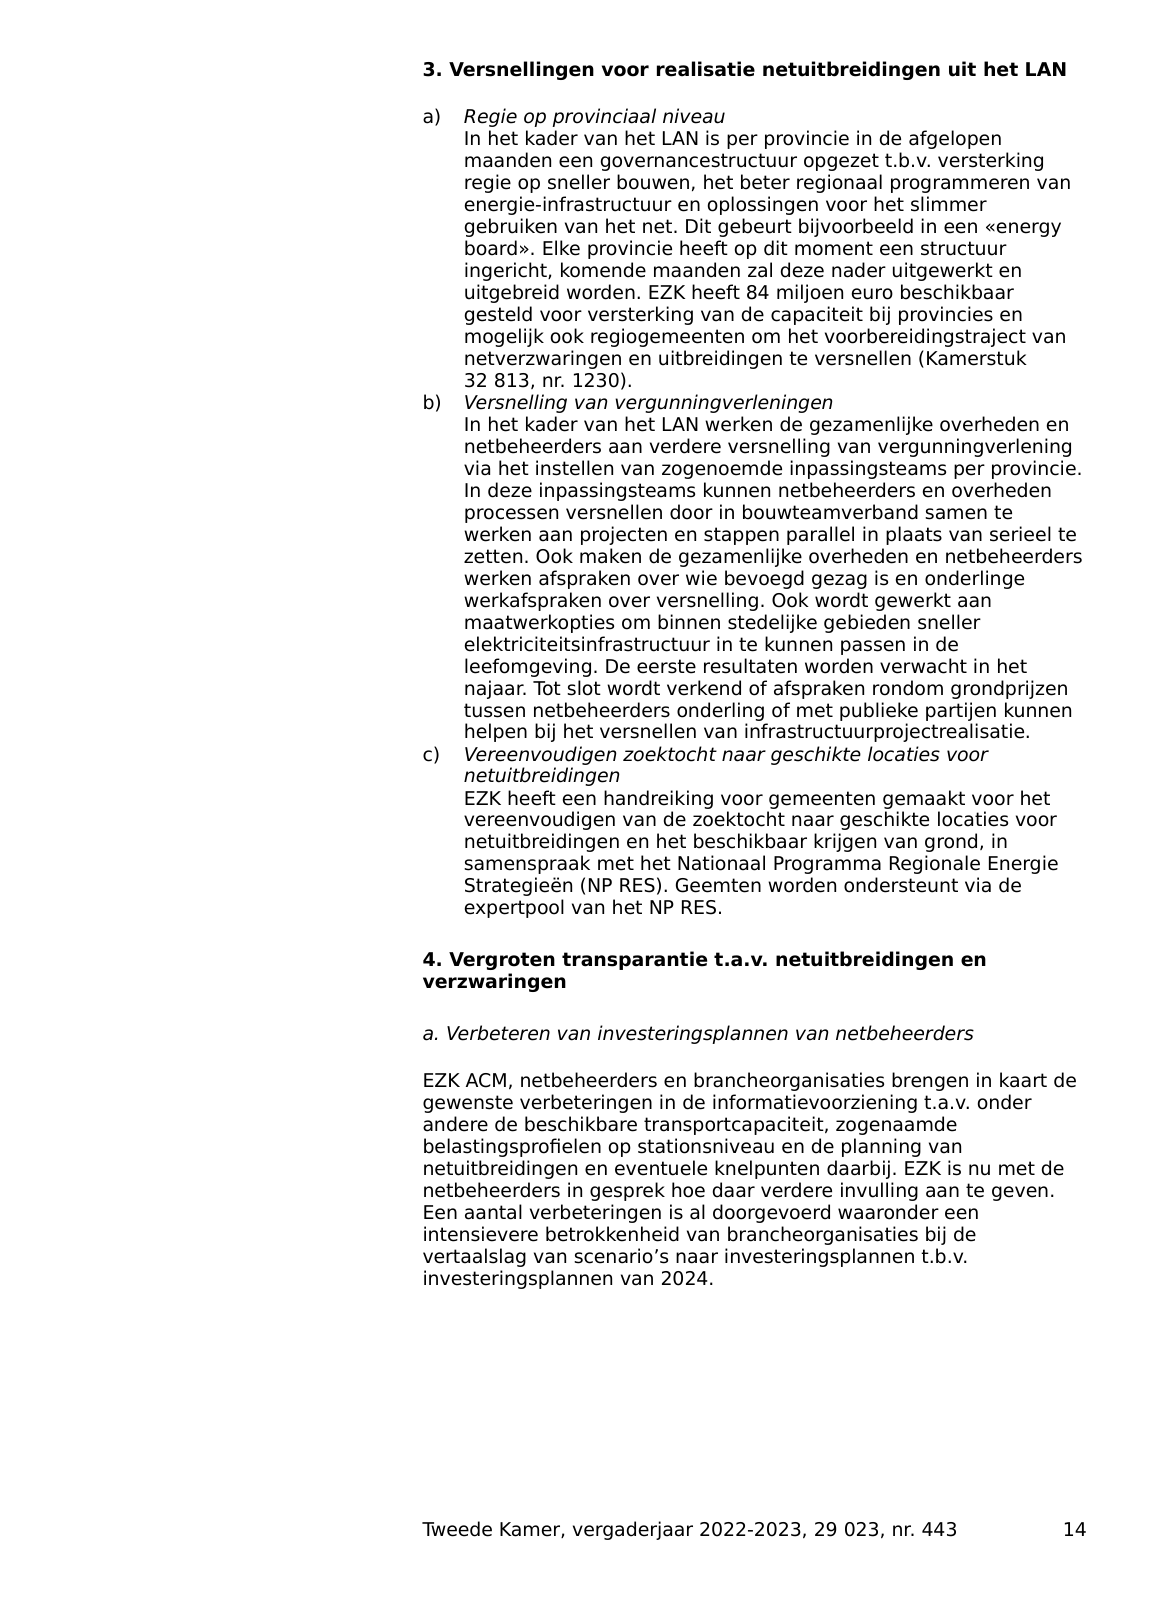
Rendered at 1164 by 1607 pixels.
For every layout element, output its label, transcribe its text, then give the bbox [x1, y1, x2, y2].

text EZK heeft een handreiking voor gemeenten gemaakt voor het vereenvoudigen van de zoektocht naar geschikte locaties voor netuitbreidingen en het beschikbaar krijgen van grond, in samenspraak met het Nationaal Programma Regionale Energie Strategieën (NP RES). Geemten worden ondersteunt via de expertpool van het NP RES. [464, 787, 1087, 919]
text In het kader van het LAN werken de gezamenlijke overheden en netbeheerders aan verdere versnelling van vergunningverlening via het instellen van zogenoemde inpassingsteams per provincie. In deze inpassingsteams kunnen netbeheerders en overheden processen versnellen door in bouwteamverband samen te werken aan projecten en stappen parallel in plaats van serieel te zetten. Ook maken de gezamenlijke overheden en netbeheerders werken afspraken over wie bevoegd gezag is en onderlinge werkafspraken over versnelling. Ook wordt gewerkt aan maatwerkopties om binnen stedelijke gebieden sneller elektriciteitsinfrastructuur in te kunnen passen in de leefomgeving. De eerste resultaten worden verwacht in het najaar. Tot slot wordt verkend of afspraken rondom grondprijzen tussen netbeheerders onderling of met publieke partijen kunnen helpen bij het versnellen van infrastructuurprojectrealisatie. [464, 414, 1087, 743]
text EZK ACM, netbeheerders en brancheorganisaties brengen in kaart de gewenste verbeteringen in de informatievoorziening t.a.v. onder andere de beschikbare transportcapaciteit, zogenaamde belastingsprofielen op stationsniveau en de planning van netuitbreidingen en eventuele knelpunten daarbij. EZK is nu met de netbeheerders in gesprek hoe daar verdere invulling aan te geven. Een aantal verbeteringen is al doorgevoerd waaronder een intensievere betrokkenheid van brancheorganisaties bij de vertaalslag van scenario’s naar investeringsplannen t.b.v. investeringsplannen van 2024. [422, 1070, 1087, 1290]
text c) Vereenvoudigen zoektocht naar geschikte locaties voor netuitbreidingen [422, 743, 1087, 787]
text b) Versnelling van vergunningverleningen [422, 392, 1087, 414]
subtitle 3. Versnellingen voor realisatie netuitbreidingen uit het LAN [422, 59, 1087, 81]
text In het kader van het LAN is per provincie in de afgelopen maanden een governancestructuur opgezet t.b.v. versterking regie op sneller bouwen, het beter regionaal programmeren van energie-infrastructuur en oplossingen voor het slimmer gebruiken van het net. Dit gebeurt bijvoorbeeld in een «energy board». Elke provincie heeft op dit moment een structuur ingericht, komende maanden zal deze nader uitgewerkt en uitgebreid worden. EZK heeft 84 miljoen euro beschikbaar gesteld voor versterking van de capaciteit bij provincies en mogelijk ook regiogemeenten om het voorbereidingstraject van netverzwaringen en uitbreidingen te versnellen (Kamerstuk 32 813, nr. 1230). [464, 128, 1087, 392]
text a) Regie op provinciaal niveau [422, 106, 1087, 128]
subtitle a. Verbeteren van investeringsplannen van netbeheerders [422, 1023, 1087, 1045]
subtitle 4. Vergroten transparantie t.a.v. netuitbreidingen en verzwaringen [422, 949, 1087, 993]
